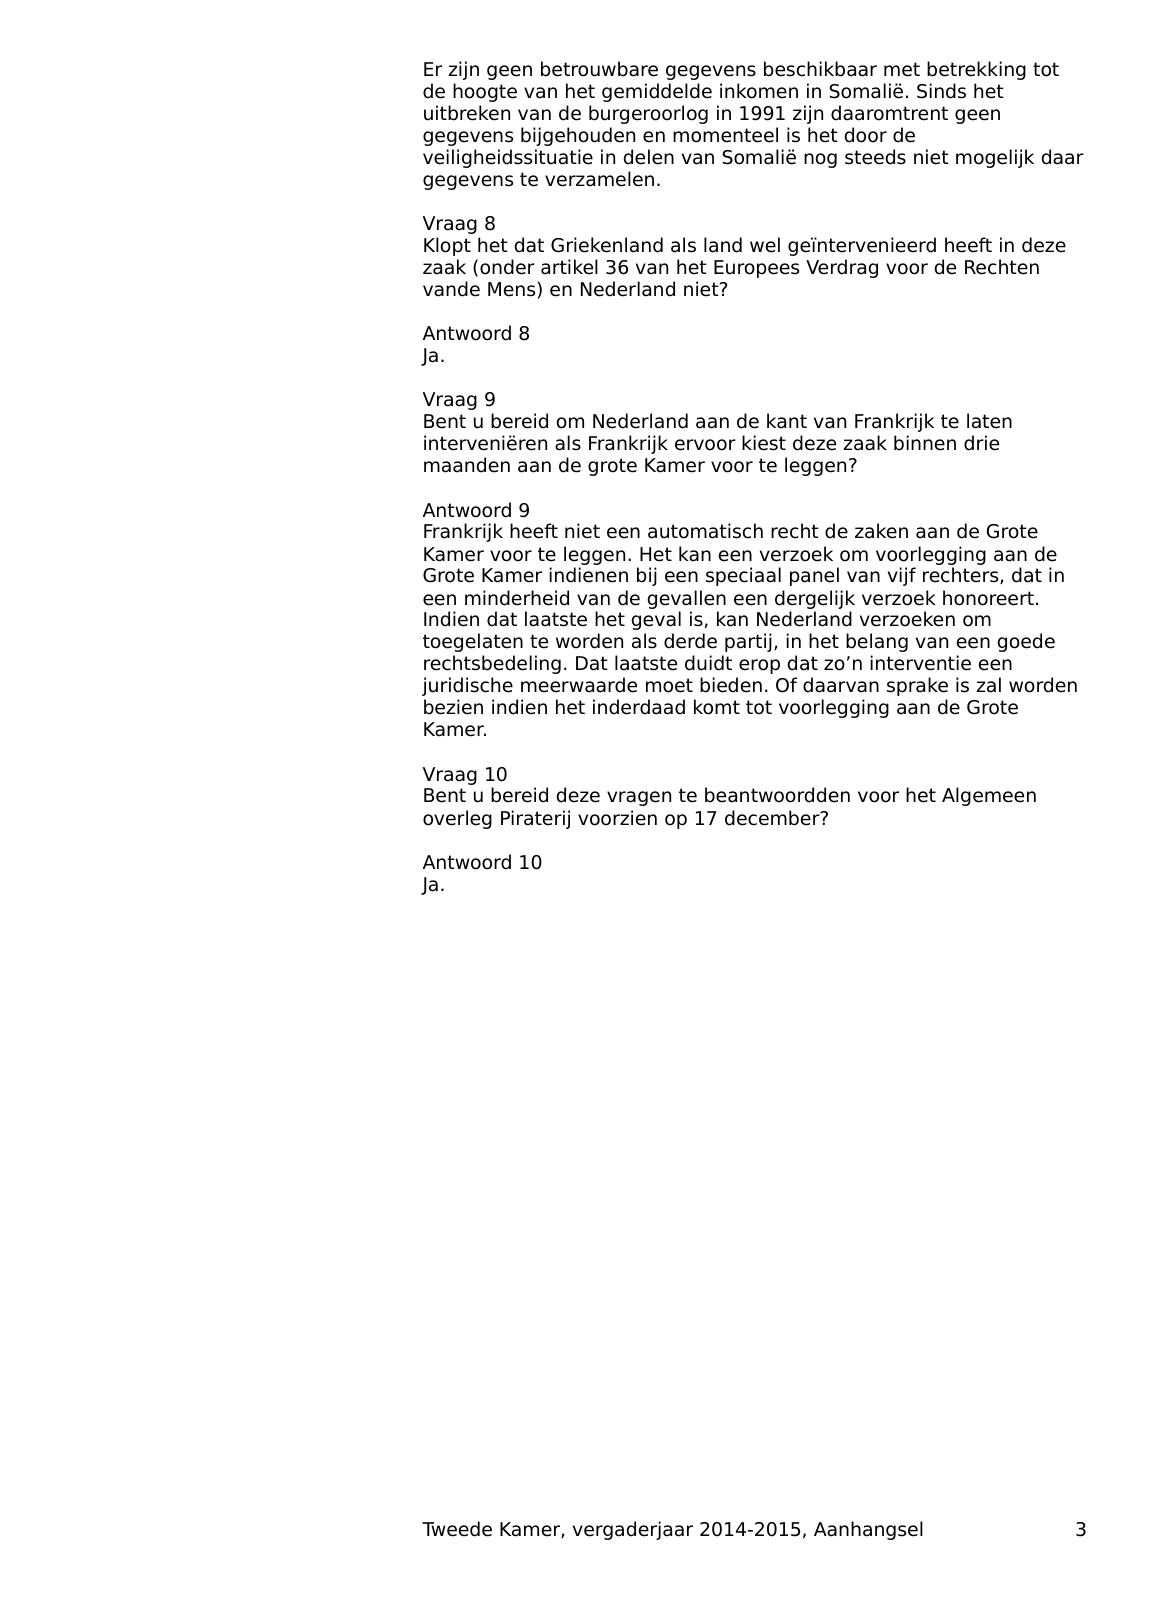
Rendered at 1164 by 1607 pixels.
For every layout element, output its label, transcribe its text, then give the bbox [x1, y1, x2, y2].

text Bent u bereid deze vragen te beantwoordden voor het Algemeen overleg Piraterij voorzien op 17 december? [422, 785, 1087, 829]
text Bent u bereid om Nederland aan de kant van Frankrijk te laten interveniëren als Frankrijk ervoor kiest deze zaak binnen drie maanden aan de grote Kamer voor te leggen? [422, 411, 1087, 477]
text Antwoord 10 [422, 852, 1087, 873]
text Frankrijk heeft niet een automatisch recht de zaken aan de Grote Kamer voor te leggen. Het kan een verzoek om voorlegging aan de Grote Kamer indienen bij een speciaal panel van vijf rechters, dat in een minderheid van de gevallen een dergelijk verzoek honoreert. Indien dat laatste het geval is, kan Nederland verzoeken om toegelaten te worden als derde partij, in het belang van een goede rechtsbedeling. Dat laatste duidt erop dat zo’n interventie een juridische meerwaarde moet bieden. Of daarvan sprake is zal worden bezien indien het inderdaad komt tot voorlegging aan de Grote Kamer. [422, 521, 1087, 741]
text Klopt het dat Griekenland als land wel geïntervenieerd heeft in deze zaak (onder artikel 36 van het Europees Verdrag voor de Rechten vande Mens) en Nederland niet? [422, 235, 1087, 301]
text Antwoord 8 [422, 323, 1087, 345]
text Ja. [422, 873, 1087, 896]
text Ja. [422, 345, 1087, 367]
text Antwoord 9 [422, 499, 1087, 521]
text Vraag 10 [422, 763, 1087, 785]
text Er zijn geen betrouwbare gegevens beschikbaar met betrekking tot de hoogte van het gemiddelde inkomen in Somalië. Sinds het uitbreken van de burgeroorlog in 1991 zijn daaromtrent geen gegevens bijgehouden en momenteel is het door de veiligheidssituatie in delen van Somalië nog steeds niet mogelijk daar gegevens te verzamelen. [422, 59, 1087, 191]
text Vraag 9 [422, 389, 1087, 411]
text Vraag 8 [422, 213, 1087, 235]
